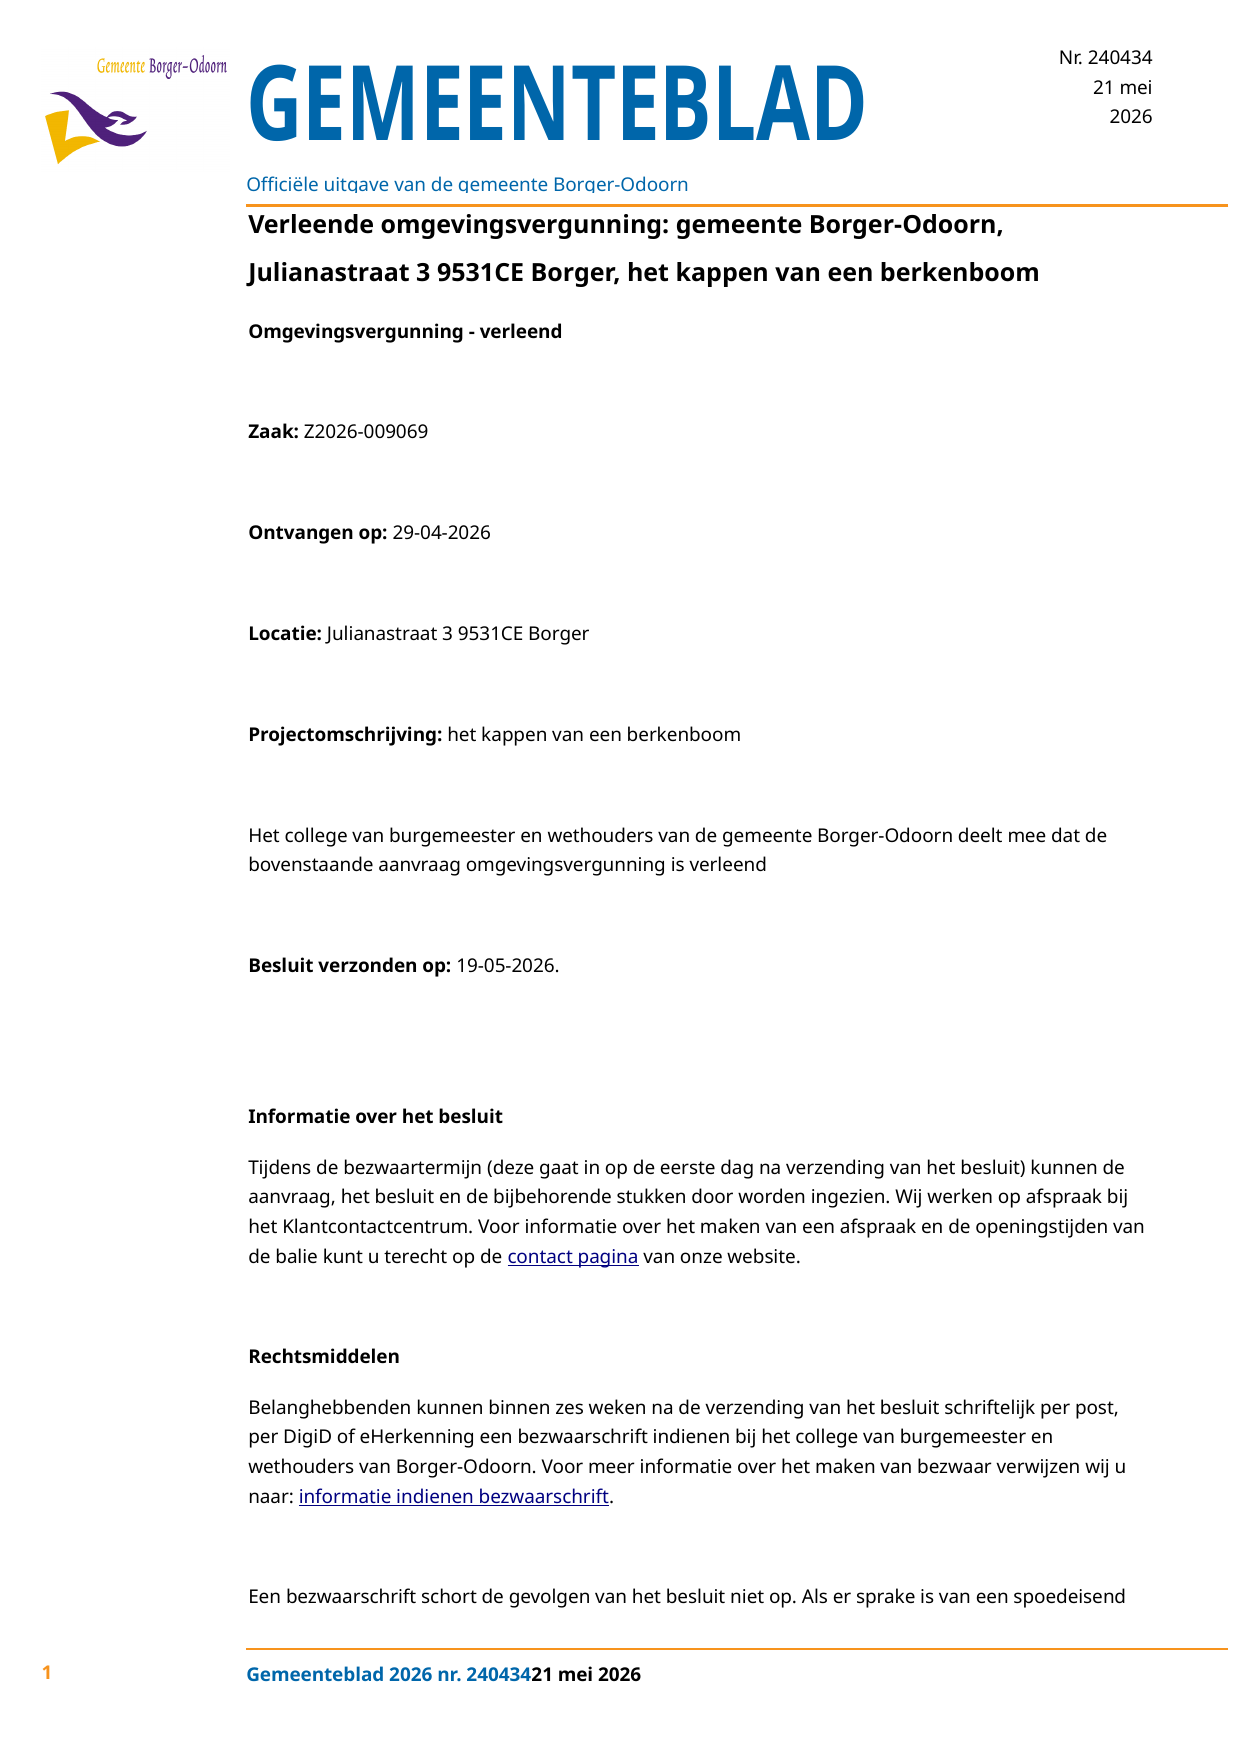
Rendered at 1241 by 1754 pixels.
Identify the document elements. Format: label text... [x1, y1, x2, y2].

text Tijdens de bezwaartermijn (deze gaat in op de eerste dag na verzending van het besluit) kunnen de aanvraag, het besluit en de bijbehorende stukken door worden ingezien. Wij werken op afspraak bij het Klantcontactcentrum. Voor informatie over het maken van een afspraak en de openingstijden van de balie kunt u terecht op de contact pagina van onze website. [248, 1154, 1152, 1269]
text Besluit verzonden op: 19-05-2026. [248, 952, 1152, 978]
text Verleende omgevingsvergunning: gemeente Borger-Odoorn, Julianastraat 3 9531CE Borger, het kappen van een berkenboom [248, 207, 1152, 288]
text Projectomschrijving: het kappen van een berkenboom [248, 721, 1152, 747]
text Rechtsmiddelen [248, 1344, 1152, 1369]
text Het college van burgemeester en wethouders van de gemeente Borger-Odoorn deelt mee dat de bovenstaande aanvraag omgevingsvergunning is verleend [248, 822, 1152, 877]
picture [41, 47, 231, 172]
text Locatie: Julianastraat 3 9531CE Borger [248, 620, 1152, 646]
text Ontvangen op: 29-04-2026 [248, 519, 1152, 545]
text Informatie over het besluit [248, 1104, 1152, 1129]
text Zaak: Z2026-009069 [248, 419, 1152, 444]
text Een bezwaarschrift schort de gevolgen van het besluit niet op. Als er sprake is van een spoedeisend [248, 1584, 1152, 1609]
text Belanghebbenden kunnen binnen zes weken na de verzending van het besluit schriftelijk per post, per DigiD of eHerkenning een bezwaarschrift indienen bij het college van burgemeester en wethouders van Borger-Odoorn. Voor meer informatie over het maken van bezwaar verwijzen wij u naar: informatie indienen bezwaarschrift. [248, 1394, 1152, 1509]
text Omgevingsvergunning - verleend [248, 318, 1152, 344]
